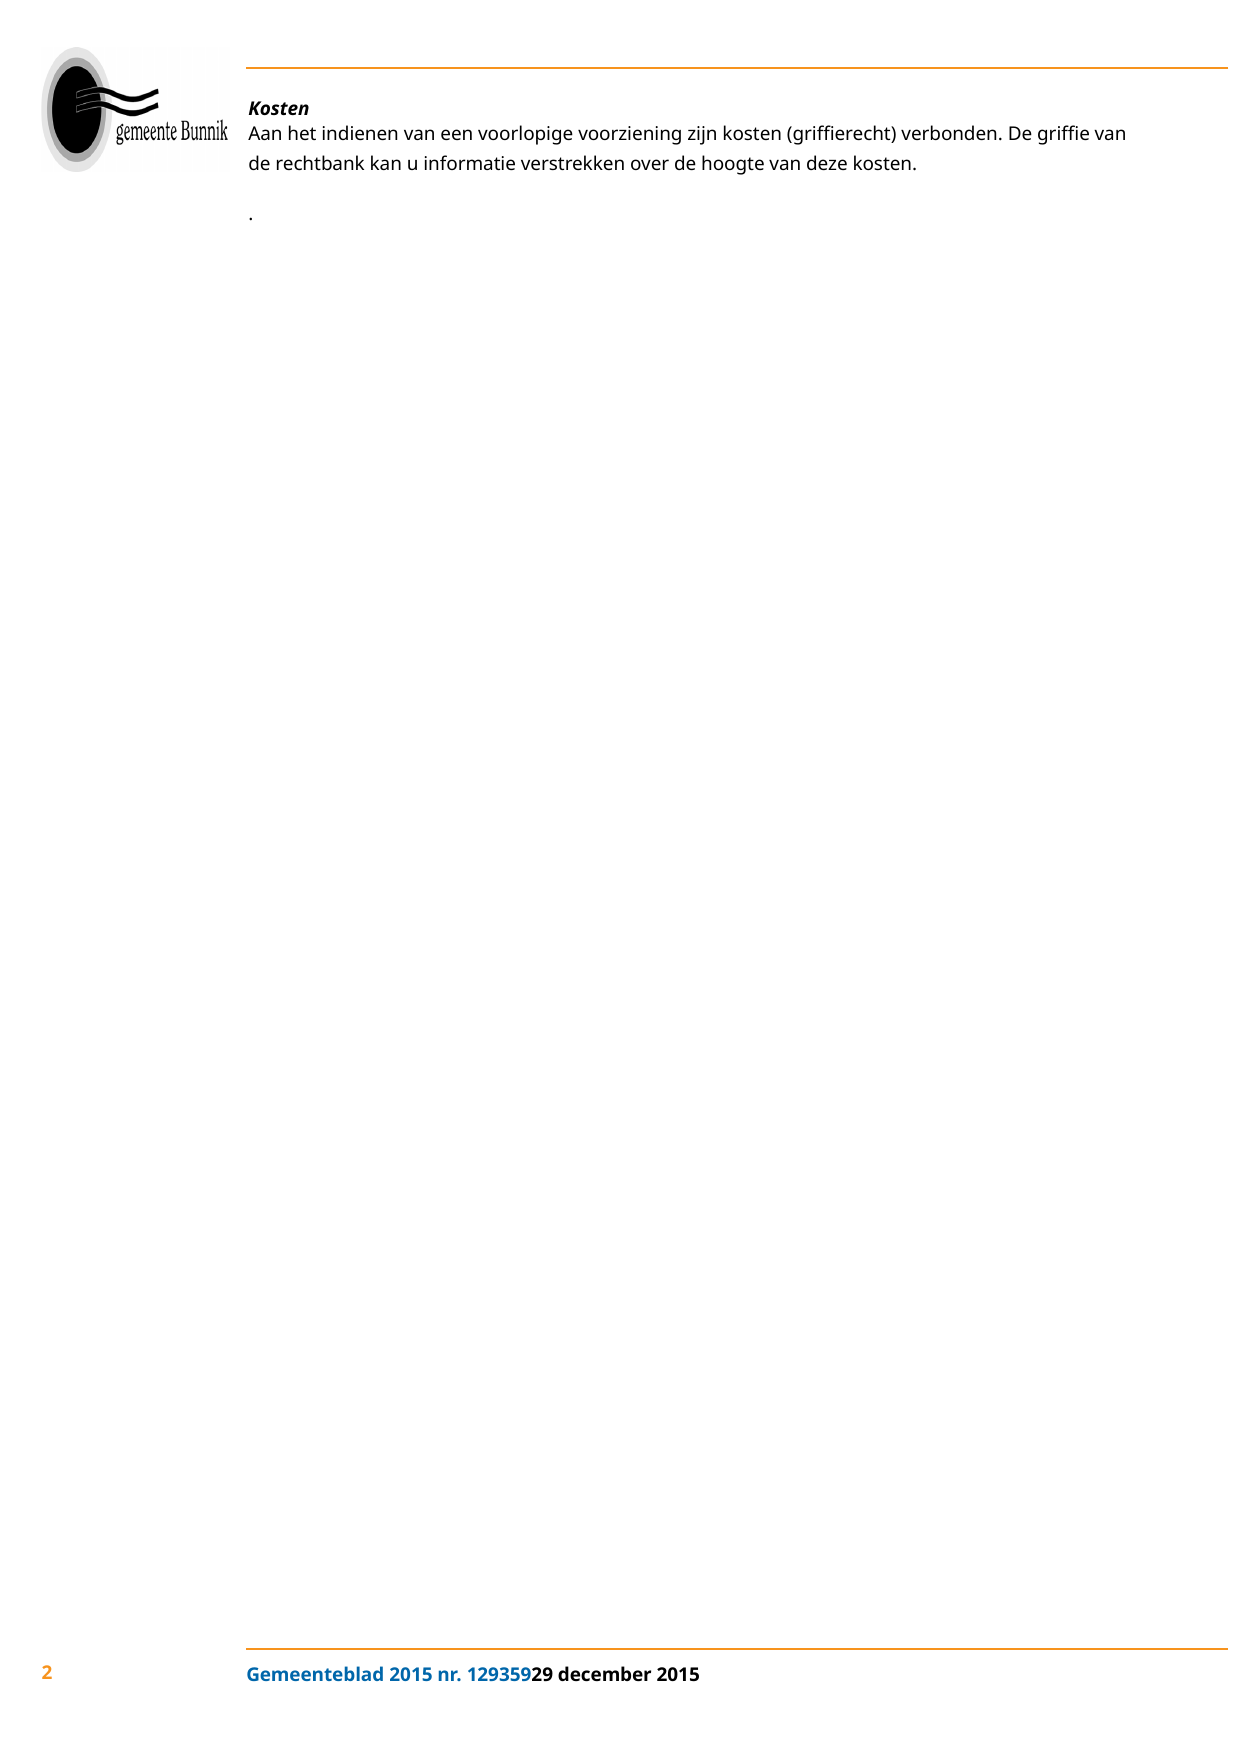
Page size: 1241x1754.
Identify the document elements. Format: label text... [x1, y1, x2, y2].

text Aan het indienen van een voorlopige voorziening zijn kosten (griffierecht) verbonden. De griffie van de rechtbank kan u informatie verstrekken over de hoogte van deze kosten. [248, 121, 1152, 176]
picture [41, 47, 231, 172]
text . [248, 201, 1152, 226]
text Kosten [248, 95, 1152, 121]
